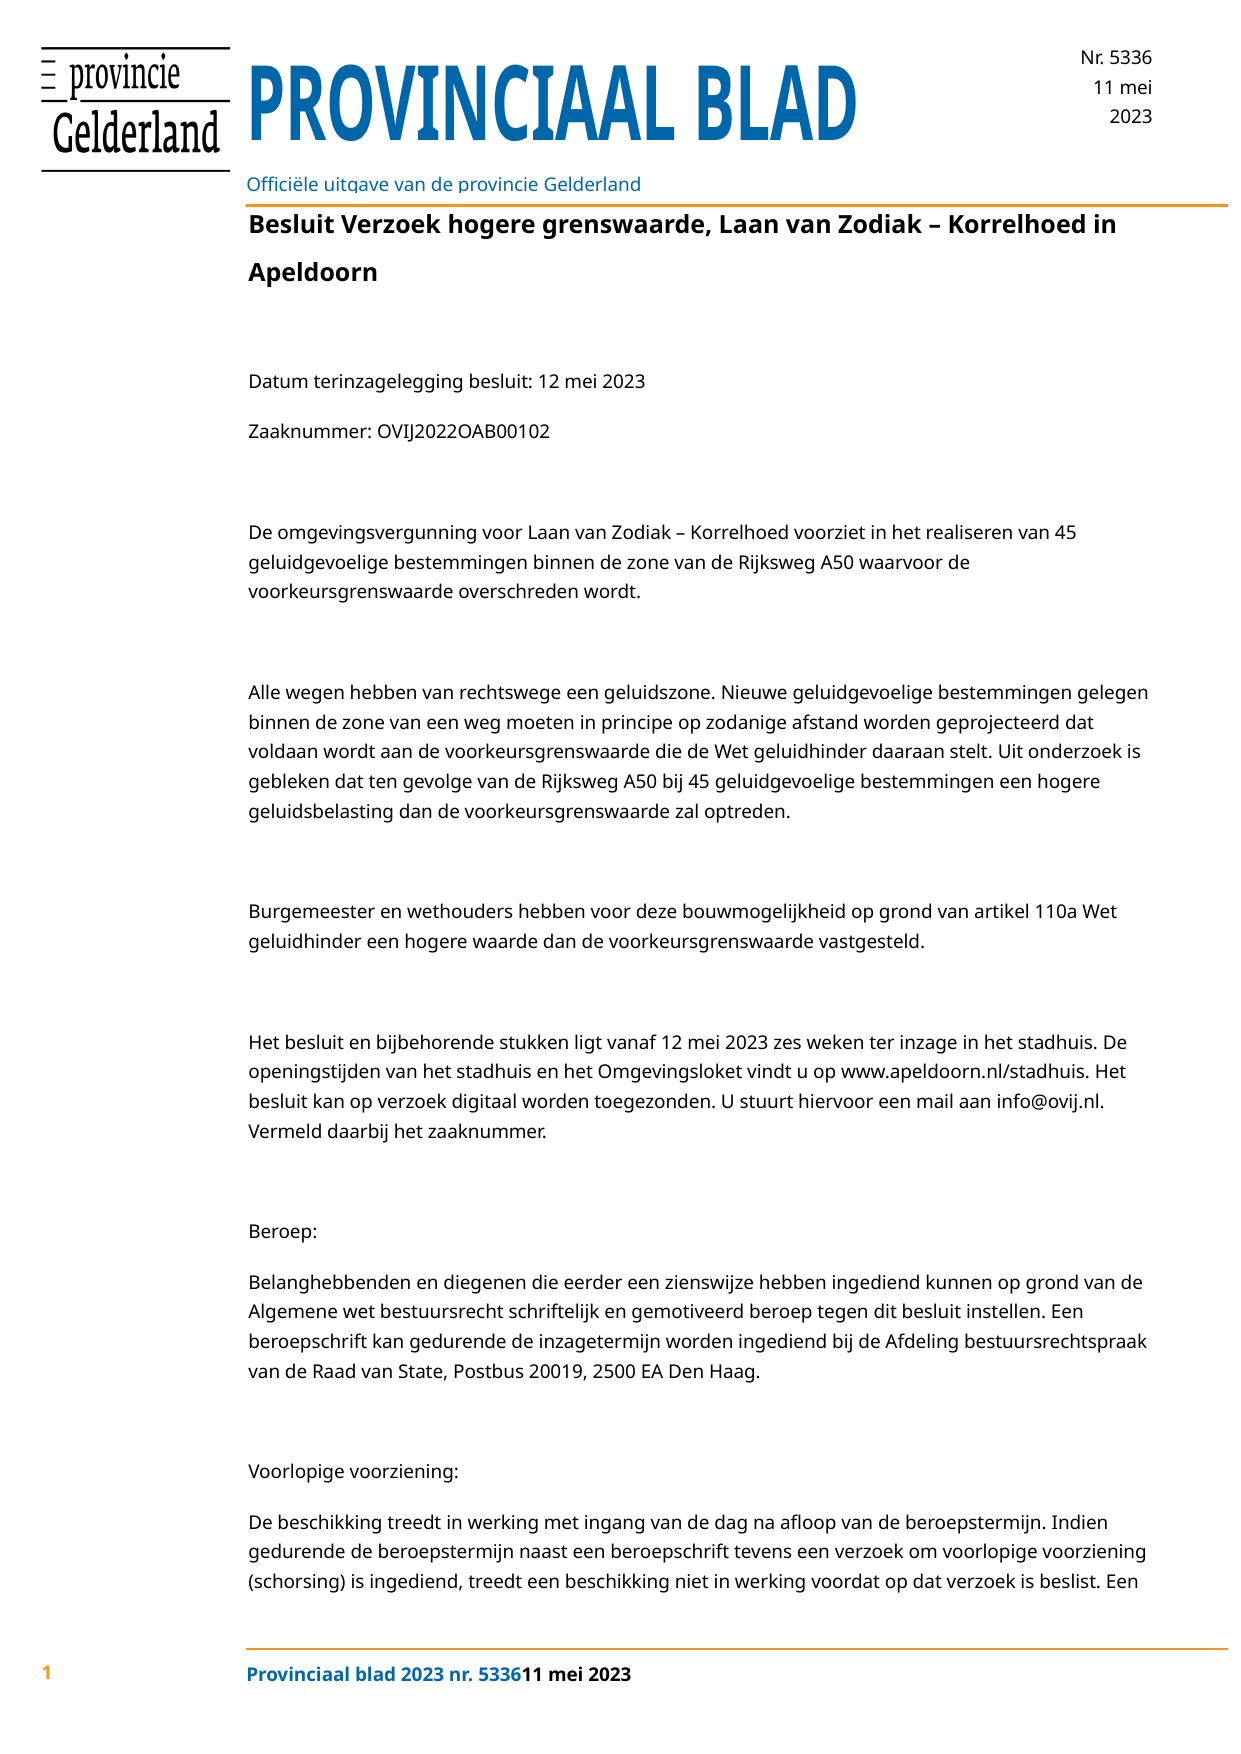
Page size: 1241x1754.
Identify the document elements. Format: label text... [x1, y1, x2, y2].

text Zaaknummer: OVIJ2022OAB00102 [248, 419, 1152, 444]
picture [41, 47, 231, 172]
text Voorlopige voorziening: [248, 1459, 1152, 1484]
text De beschikking treedt in werking met ingang van de dag na afloop van de beroepstermijn. Indien gedurende de beroepstermijn naast een beroepschrift tevens een verzoek om voorlopige voorziening (schorsing) is ingediend, treedt een beschikking niet in werking voordat op dat verzoek is beslist. Een [248, 1509, 1152, 1594]
text Besluit Verzoek hogere grenswaarde, Laan van Zodiak – Korrelhoed in Apeldoorn [248, 207, 1152, 288]
text Belanghebbenden en diegenen die eerder een zienswijze hebben ingediend kunnen op grond van de Algemene wet bestuursrecht schriftelijk en gemotiveerd beroep tegen dit besluit instellen. Een beroepschrift kan gedurende de inzagetermijn worden ingediend bij de Afdeling bestuursrechtspraak van de Raad van State, Postbus 20019, 2500 EA Den Haag. [248, 1269, 1152, 1384]
text Beroep: [248, 1219, 1152, 1244]
text Datum terinzagelegging besluit: 12 mei 2023 [248, 368, 1152, 394]
text Het besluit en bijbehorende stukken ligt vanaf 12 mei 2023 zes weken ter inzage in het stadhuis. De openingstijden van het stadhuis en het Omgevingsloket vindt u op www.apeldoorn.nl/stadhuis. Het besluit kan op verzoek digitaal worden toegezonden. U stuurt hiervoor een mail aan info@ovij.nl. Vermeld daarbij het zaaknummer. [248, 1029, 1152, 1144]
text Burgemeester en wethouders hebben voor deze bouwmogelijkheid op grond van artikel 110a Wet geluidhinder een hogere waarde dan de voorkeursgrenswaarde vastgesteld. [248, 899, 1152, 954]
text De omgevingsvergunning voor Laan van Zodiak – Korrelhoed voorziet in het realiseren van 45 geluidgevoelige bestemmingen binnen de zone van de Rijksweg A50 waarvoor de voorkeursgrenswaarde overschreden wordt. [248, 519, 1152, 604]
text Alle wegen hebben van rechtswege een geluidszone. Nieuwe geluidgevoelige bestemmingen gelegen binnen de zone van een weg moeten in principe op zodanige afstand worden geprojecteerd dat voldaan wordt aan de voorkeursgrenswaarde die de Wet geluidhinder daaraan stelt. Uit onderzoek is gebleken dat ten gevolge van de Rijksweg A50 bij 45 geluidgevoelige bestemmingen een hogere geluidsbelasting dan de voorkeursgrenswaarde zal optreden. [248, 679, 1152, 824]
